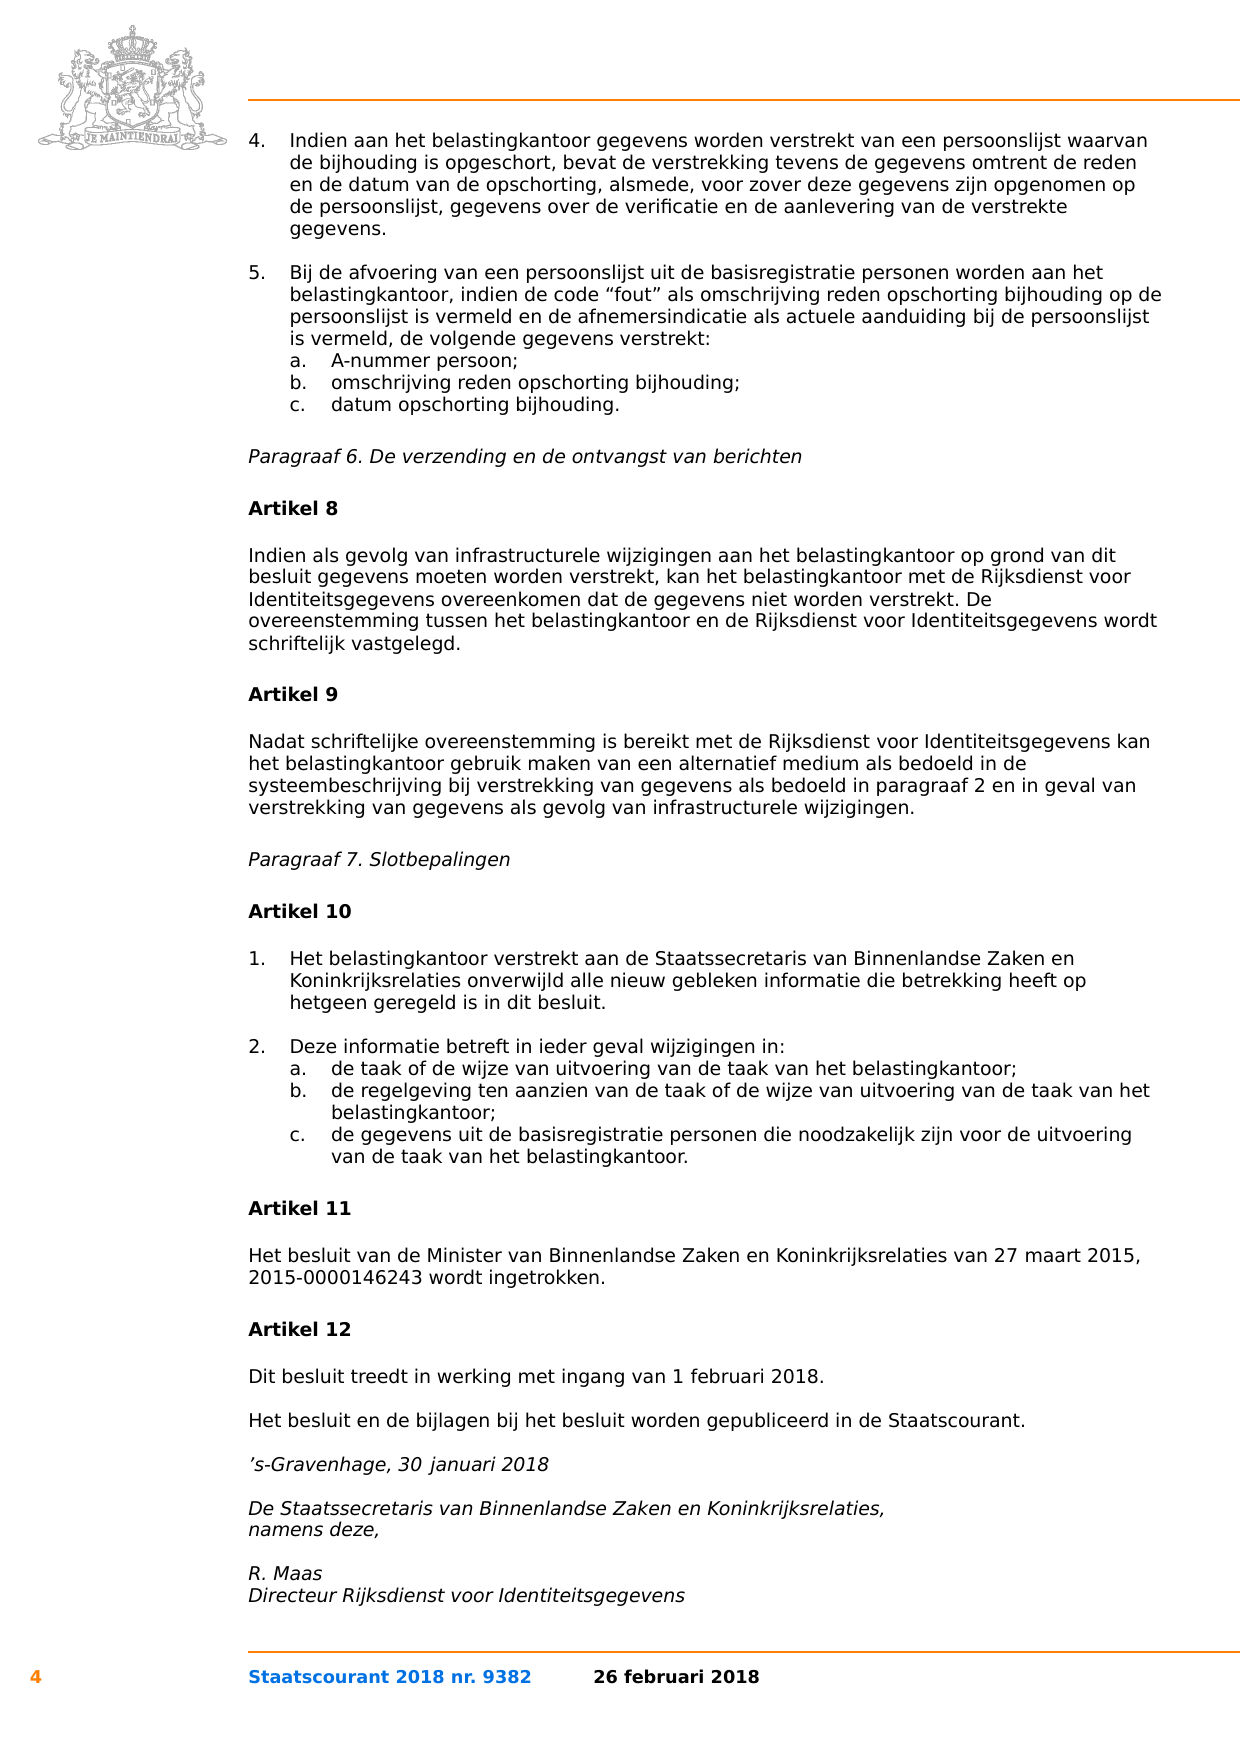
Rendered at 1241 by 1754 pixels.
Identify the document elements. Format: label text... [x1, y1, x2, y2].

text 4. Indien aan het belastingkantoor gegevens worden verstrekt van een persoonslijst waarvan de bijhouding is opgeschort, bevat de verstrekking tevens de gegevens omtrent de reden en de datum van de opschorting, alsmede, voor zover deze gegevens zijn opgenomen op de persoonslijst, gegevens over de verificatie en de aanlevering van de verstrekte gegevens. [248, 130, 1163, 240]
text c. de gegevens uit de basisregistratie personen die noodzakelijk zijn voor de uitvoering van de taak van het belastingkantoor. [289, 1124, 1163, 1168]
text Indien als gevolg van infrastructurele wijzigingen aan het belastingkantoor op grond van dit besluit gegevens moeten worden verstrekt, kan het belastingkantoor met de Rijksdienst voor Identiteitsgegevens overeenkomen dat de gegevens niet worden verstrekt. De overeenstemming tussen het belastingkantoor en de Rijksdienst voor Identiteitsgegevens wordt schriftelijk vastgelegd. [248, 544, 1163, 654]
subtitle Artikel 11 [248, 1198, 1163, 1220]
text b. de regelgeving ten aanzien van de taak of de wijze van uitvoering van de taak van het belastingkantoor; [289, 1080, 1163, 1124]
text b. omschrijving reden opschorting bijhouding; [289, 372, 1163, 393]
subtitle Paragraaf 7. Slotbepalingen [248, 849, 1163, 871]
subtitle Artikel 10 [248, 901, 1163, 923]
text Het besluit van de Minister van Binnenlandse Zaken en Koninkrijksrelaties van 27 maart 2015, 2015-0000146243 wordt ingetrokken. [248, 1245, 1163, 1289]
text Nadat schriftelijke overeenstemming is bereikt met de Rijksdienst voor Identiteitsgegevens kan het belastingkantoor gebruik maken van een alternatief medium als bedoeld in de systeembeschrijving bij verstrekking van gegevens als bedoeld in paragraaf 2 en in geval van verstrekking van gegevens als gevolg van infrastructurele wijzigingen. [248, 731, 1163, 819]
text De Staatssecretaris van Binnenlandse Zaken en Koninkrijksrelaties, namens deze, R. Maas Directeur Rijksdienst voor Identiteitsgegevens [248, 1497, 1163, 1607]
text 1. Het belastingkantoor verstrekt aan de Staatssecretaris van Binnenlandse Zaken en Koninkrijksrelaties onverwijld alle nieuw gebleken informatie die betrekking heeft op hetgeen geregeld is in dit besluit. [248, 948, 1163, 1014]
text c. datum opschorting bijhouding. [289, 393, 1163, 416]
subtitle Artikel 9 [248, 684, 1163, 706]
text a. de taak of de wijze van uitvoering van de taak van het belastingkantoor; [289, 1058, 1163, 1080]
text Dit besluit treedt in werking met ingang van 1 februari 2018. [248, 1366, 1163, 1388]
text a. A-nummer persoon; [289, 349, 1163, 372]
text 5. Bij de afvoering van een persoonslijst uit de basisregistratie personen worden aan het belastingkantoor, indien de code “fout” als omschrijving reden opschorting bijhouding op de persoonslijst is vermeld en de afnemersindicatie als actuele aanduiding bij de persoonslijst is vermeld, de volgende gegevens verstrekt: [248, 262, 1163, 349]
text Het besluit en de bijlagen bij het besluit worden gepubliceerd in de Staatscourant. [248, 1410, 1163, 1432]
text 2. Deze informatie betreft in ieder geval wijzigingen in: [248, 1036, 1163, 1058]
subtitle Paragraaf 6. De verzending en de ontvangst van berichten [248, 446, 1163, 467]
subtitle Artikel 8 [248, 497, 1163, 519]
subtitle Artikel 12 [248, 1319, 1163, 1341]
picture [38, 25, 227, 150]
text ’s-Gravenhage, 30 januari 2018 [248, 1453, 1163, 1476]
